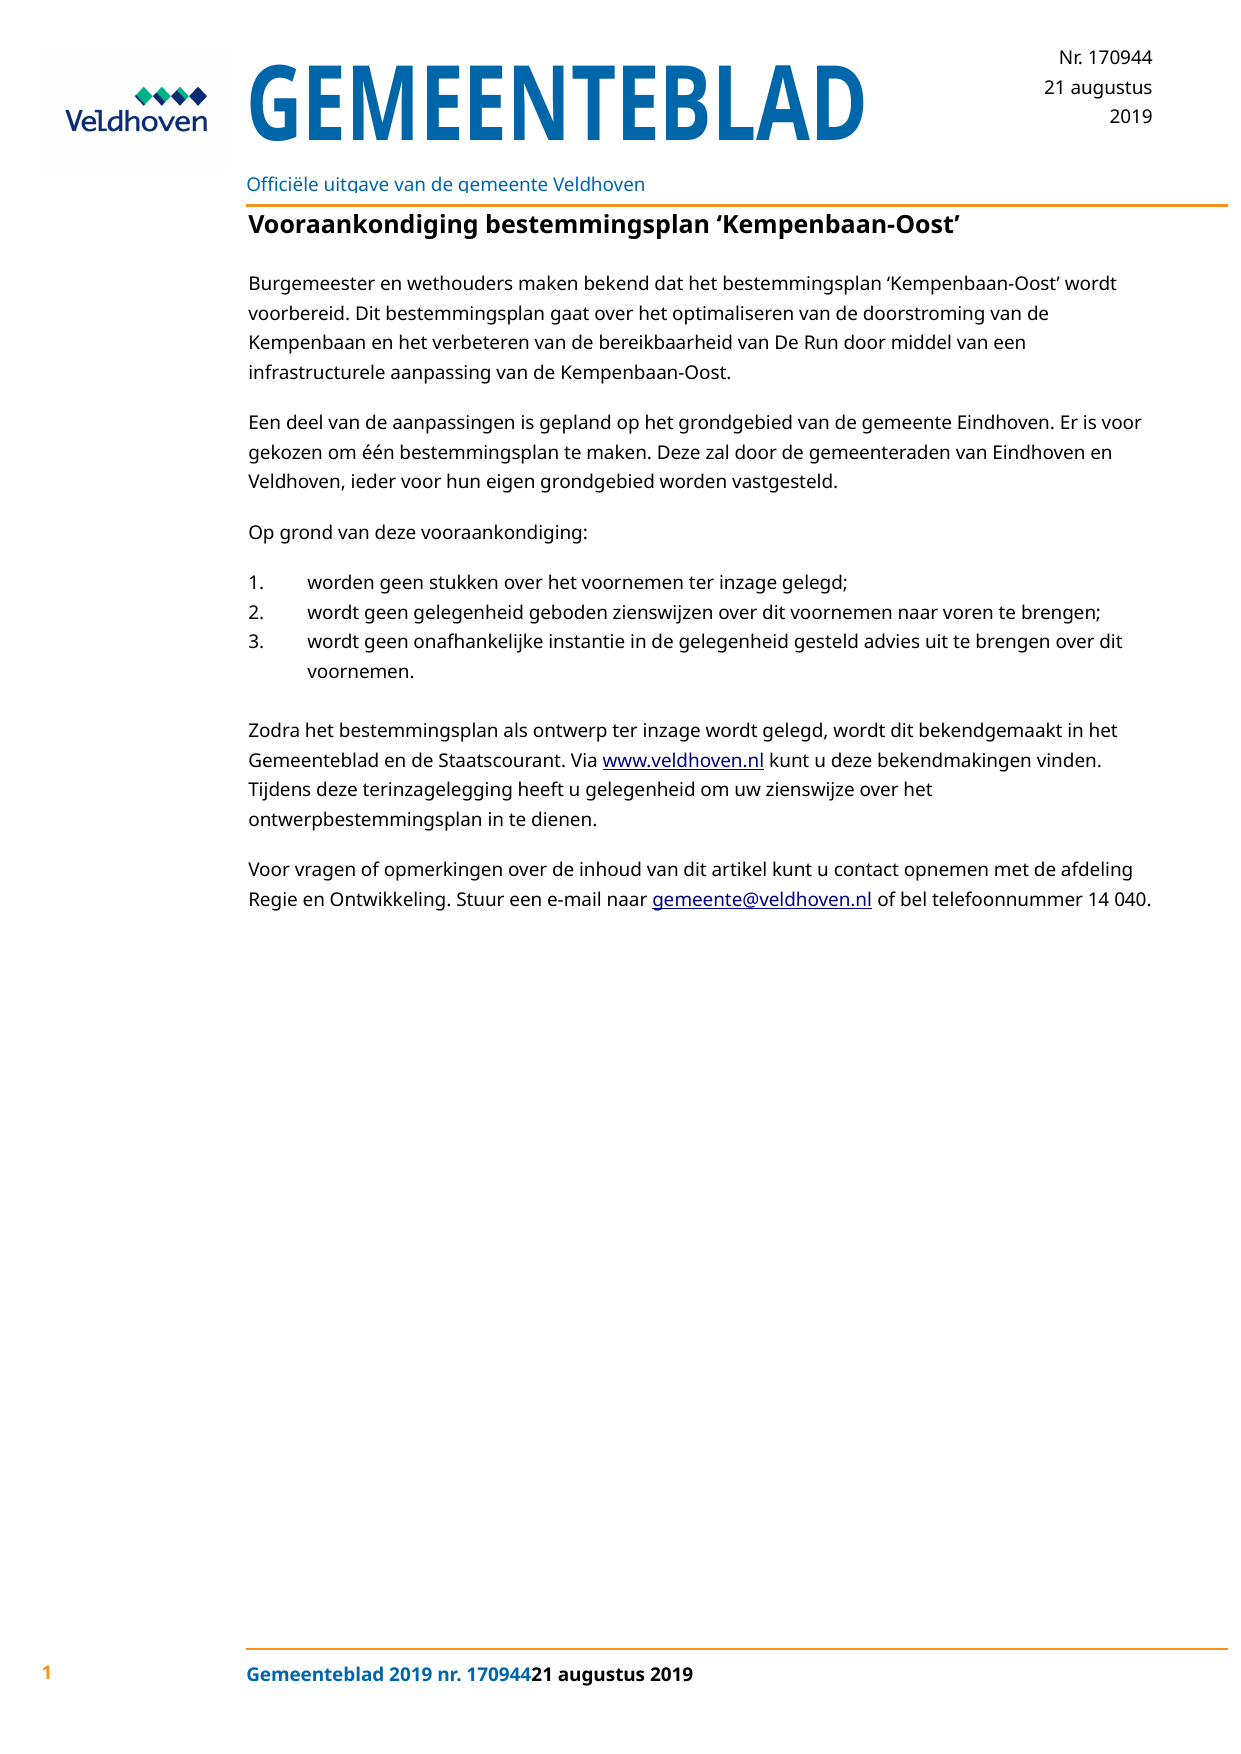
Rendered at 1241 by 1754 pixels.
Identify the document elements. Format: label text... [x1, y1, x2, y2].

text Voor vragen of opmerkingen over de inhoud van dit artikel kunt u contact opnemen met de afdeling Regie en Ontwikkeling. Stuur een e-mail naar gemeente@veldhoven.nl of bel telefoonnummer 14 040. [248, 857, 1152, 912]
text Zodra het bestemmingsplan als ontwerp ter inzage wordt gelegd, wordt dit bekendgemaakt in het Gemeenteblad en de Staatscourant. Via www.veldhoven.nl kunt u deze bekendmakingen vinden. Tijdens deze terinzagelegging heeft u gelegenheid om uw zienswijze over het ontwerpbestemmingsplan in te dienen. [248, 717, 1152, 832]
list worden geen stukken over het voornemen ter inzage gelegd; [248, 569, 1152, 595]
list wordt geen gelegenheid geboden zienswijzen over dit voornemen naar voren te brengen; [248, 599, 1152, 625]
text Een deel van de aanpassingen is gepland op het grondgebied van de gemeente Eindhoven. Er is voor gekozen om één bestemmingsplan te maken. Deze zal door de gemeenteraden van Eindhoven en Veldhoven, ieder voor hun eigen grondgebied worden vastgesteld. [248, 409, 1152, 494]
text Burgemeester en wethouders maken bekend dat het bestemmingsplan ‘Kempenbaan-Oost’ wordt voorbereid. Dit bestemmingsplan gaat over het optimaliseren van de doorstroming van de Kempenbaan en het verbeteren van de bereikbaarheid van De Run door middel van een infrastructurele aanpassing van de Kempenbaan-Oost. [248, 270, 1152, 385]
text Op grond van deze vooraankondiging: [248, 519, 1152, 545]
picture [41, 47, 231, 172]
list wordt geen onafhankelijke instantie in de gelegenheid gesteld advies uit te brengen over dit voornemen. [248, 629, 1152, 684]
text Vooraankondiging bestemmingsplan ‘Kempenbaan-Oost’ [248, 207, 1152, 241]
